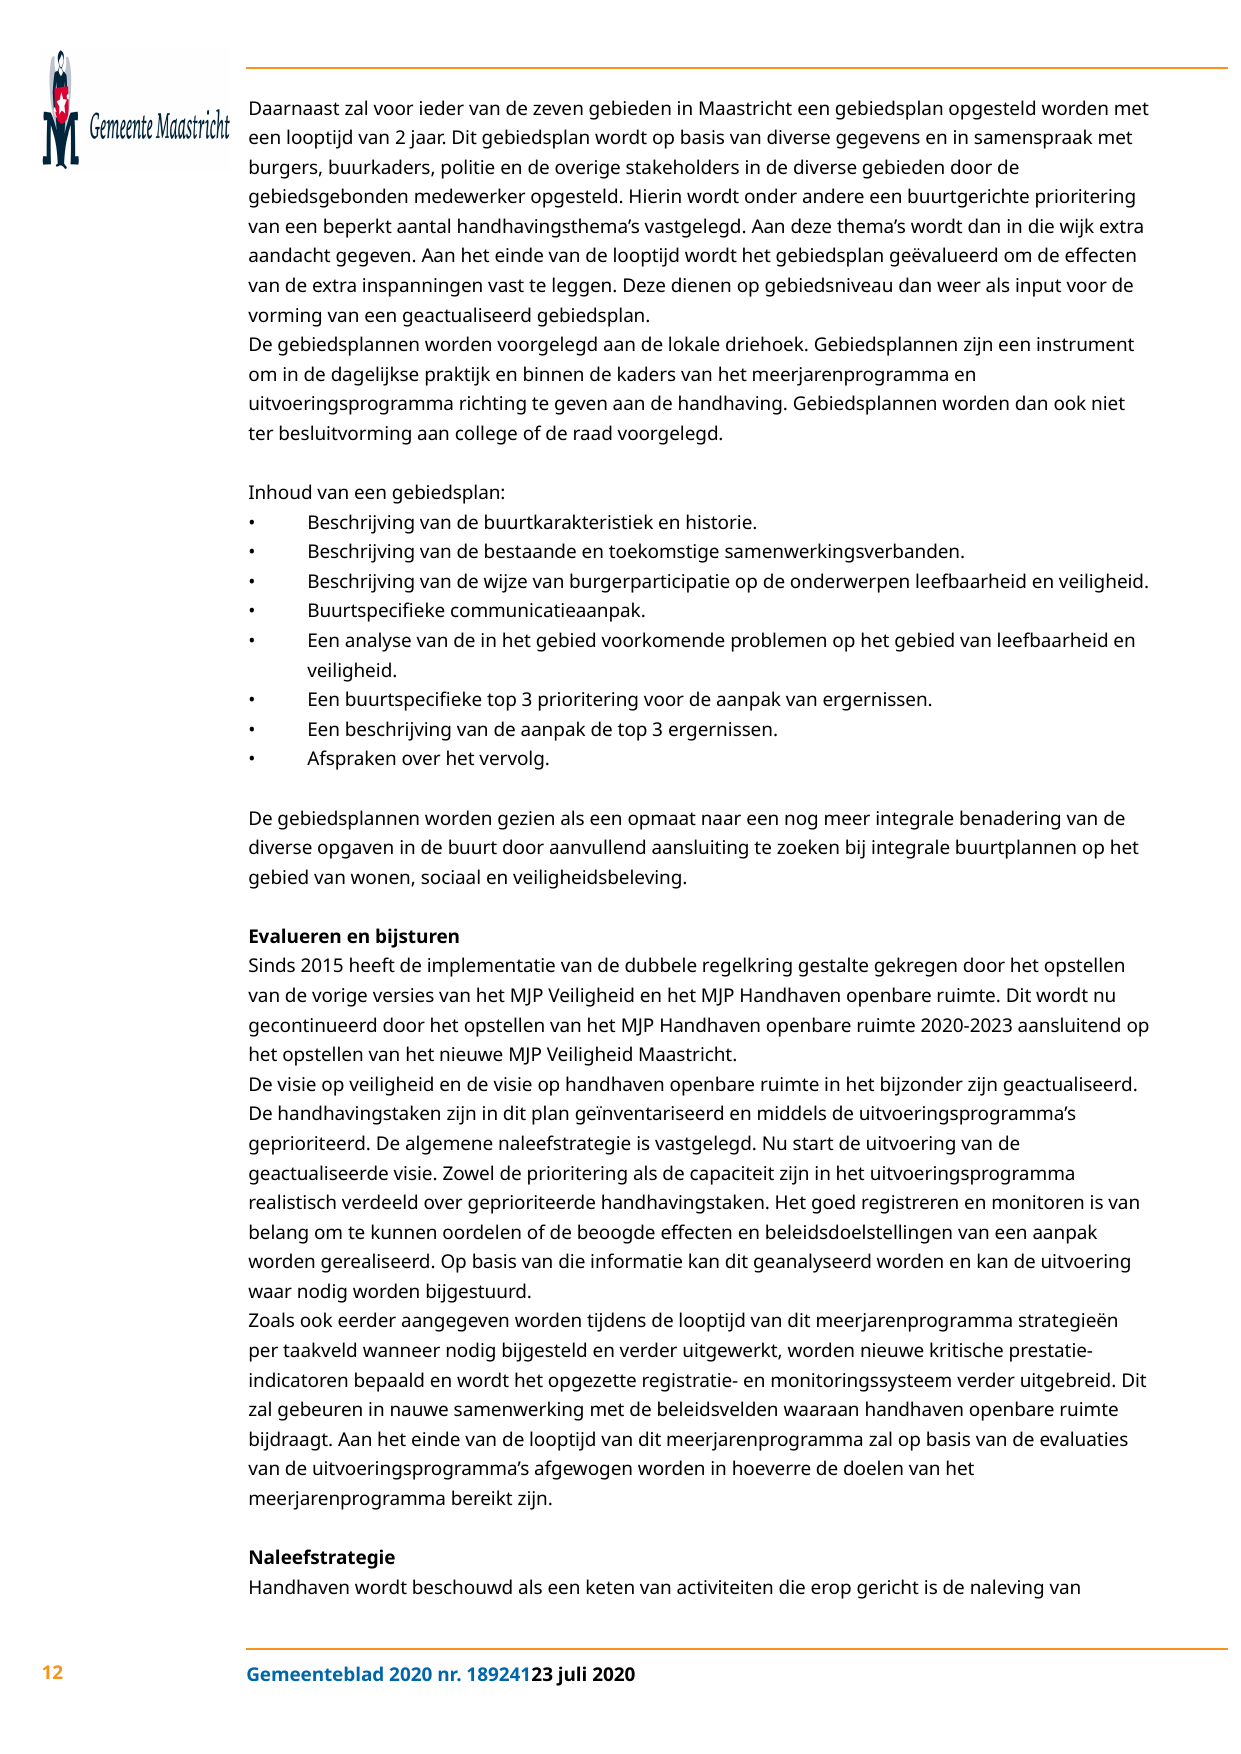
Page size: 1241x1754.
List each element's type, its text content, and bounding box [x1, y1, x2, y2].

text De gebiedsplannen worden voorgelegd aan de lokale driehoek. Gebiedsplannen zijn een instrument om in de dagelijkse praktijk en binnen de kaders van het meerjarenprogramma en uitvoeringsprogramma richting te geven aan de handhaving. Gebiedsplannen worden dan ook niet ter besluitvorming aan college of de raad voorgelegd. [248, 331, 1152, 446]
text Daarnaast zal voor ieder van de zeven gebieden in Maastricht een gebiedsplan opgesteld worden met een looptijd van 2 jaar. Dit gebiedsplan wordt op basis van diverse gegevens en in samenspraak met burgers, buurkaders, politie en de overige stakeholders in de diverse gebieden door de gebiedsgebonden medewerker opgesteld. Hierin wordt onder andere een buurtgerichte prioritering van een beperkt aantal handhavingsthema’s vastgelegd. Aan deze thema’s wordt dan in die wijk extra aandacht gegeven. Aan het einde van de looptijd wordt het gebiedsplan geëvalueerd om de effecten van de extra inspanningen vast te leggen. Deze dienen op gebiedsniveau dan weer als input voor de vorming van een geactualiseerd gebiedsplan. [248, 95, 1152, 328]
list Een beschrijving van de aanpak de top 3 ergernissen. [248, 716, 1152, 742]
text De visie op veiligheid en de visie op handhaven openbare ruimte in het bijzonder zijn geactualiseerd. De handhavingstaken zijn in dit plan geïnventariseerd en middels de uitvoeringsprogramma’s geprioriteerd. De algemene naleefstrategie is vastgelegd. Nu start de uitvoering van de geactualiseerde visie. Zowel de prioritering als de capaciteit zijn in het uitvoeringsprogramma realistisch verdeeld over geprioriteerde handhavingstaken. Het goed registreren en monitoren is van belang om te kunnen oordelen of de beoogde effecten en beleidsdoelstellingen van een aanpak worden gerealiseerd. Op basis van die informatie kan dit geanalyseerd worden en kan de uitvoering waar nodig worden bijgestuurd. [248, 1071, 1152, 1304]
list Beschrijving van de bestaande en toekomstige samenwerkingsverbanden. [248, 538, 1152, 564]
text Zoals ook eerder aangegeven worden tijdens de looptijd van dit meerjarenprogramma strategieën per taakveld wanneer nodig bijgesteld en verder uitgewerkt, worden nieuwe kritische prestatie-indicatoren bepaald en wordt het opgezette registratie- en monitoringssysteem verder uitgebreid. Dit zal gebeuren in nauwe samenwerking met de beleidsvelden waaraan handhaven openbare ruimte bijdraagt. Aan het einde van de looptijd van dit meerjarenprogramma zal op basis van de evaluaties van de uitvoeringsprogramma’s afgewogen worden in hoeverre de doelen van het meerjarenprogramma bereikt zijn. [248, 1308, 1152, 1511]
list Afspraken over het vervolg. [248, 746, 1152, 771]
picture [41, 47, 231, 172]
text Naleefstrategie [248, 1544, 1152, 1570]
list Buurtspecifieke communicatieaanpak. [248, 598, 1152, 623]
text Handhaven wordt beschouwd als een keten van activiteiten die erop gericht is de naleving van [248, 1574, 1152, 1600]
list Beschrijving van de buurtkarakteristiek en historie. [248, 509, 1152, 535]
text Evalueren en bijsturen [248, 923, 1152, 949]
text Sinds 2015 heeft de implementatie van de dubbele regelkring gestalte gekregen door het opstellen van de vorige versies van het MJP Veiligheid en het MJP Handhaven openbare ruimte. Dit wordt nu gecontinueerd door het opstellen van het MJP Handhaven openbare ruimte 2020-2023 aansluitend op het opstellen van het nieuwe MJP Veiligheid Maastricht. [248, 953, 1152, 1067]
text De gebiedsplannen worden gezien als een opmaat naar een nog meer integrale benadering van de diverse opgaven in de buurt door aanvullend aansluiting te zoeken bij integrale buurtplannen op het gebied van wonen, sociaal en veiligheidsbeleving. [248, 805, 1152, 890]
list Een analyse van de in het gebied voorkomende problemen op het gebied van leefbaarheid en veiligheid. [248, 627, 1152, 683]
text Inhoud van een gebiedsplan: [248, 479, 1152, 505]
list Beschrijving van de wijze van burgerparticipatie op de onderwerpen leefbaarheid en veiligheid. [248, 568, 1152, 594]
list Een buurtspecifieke top 3 prioritering voor de aanpak van ergernissen. [248, 686, 1152, 712]
